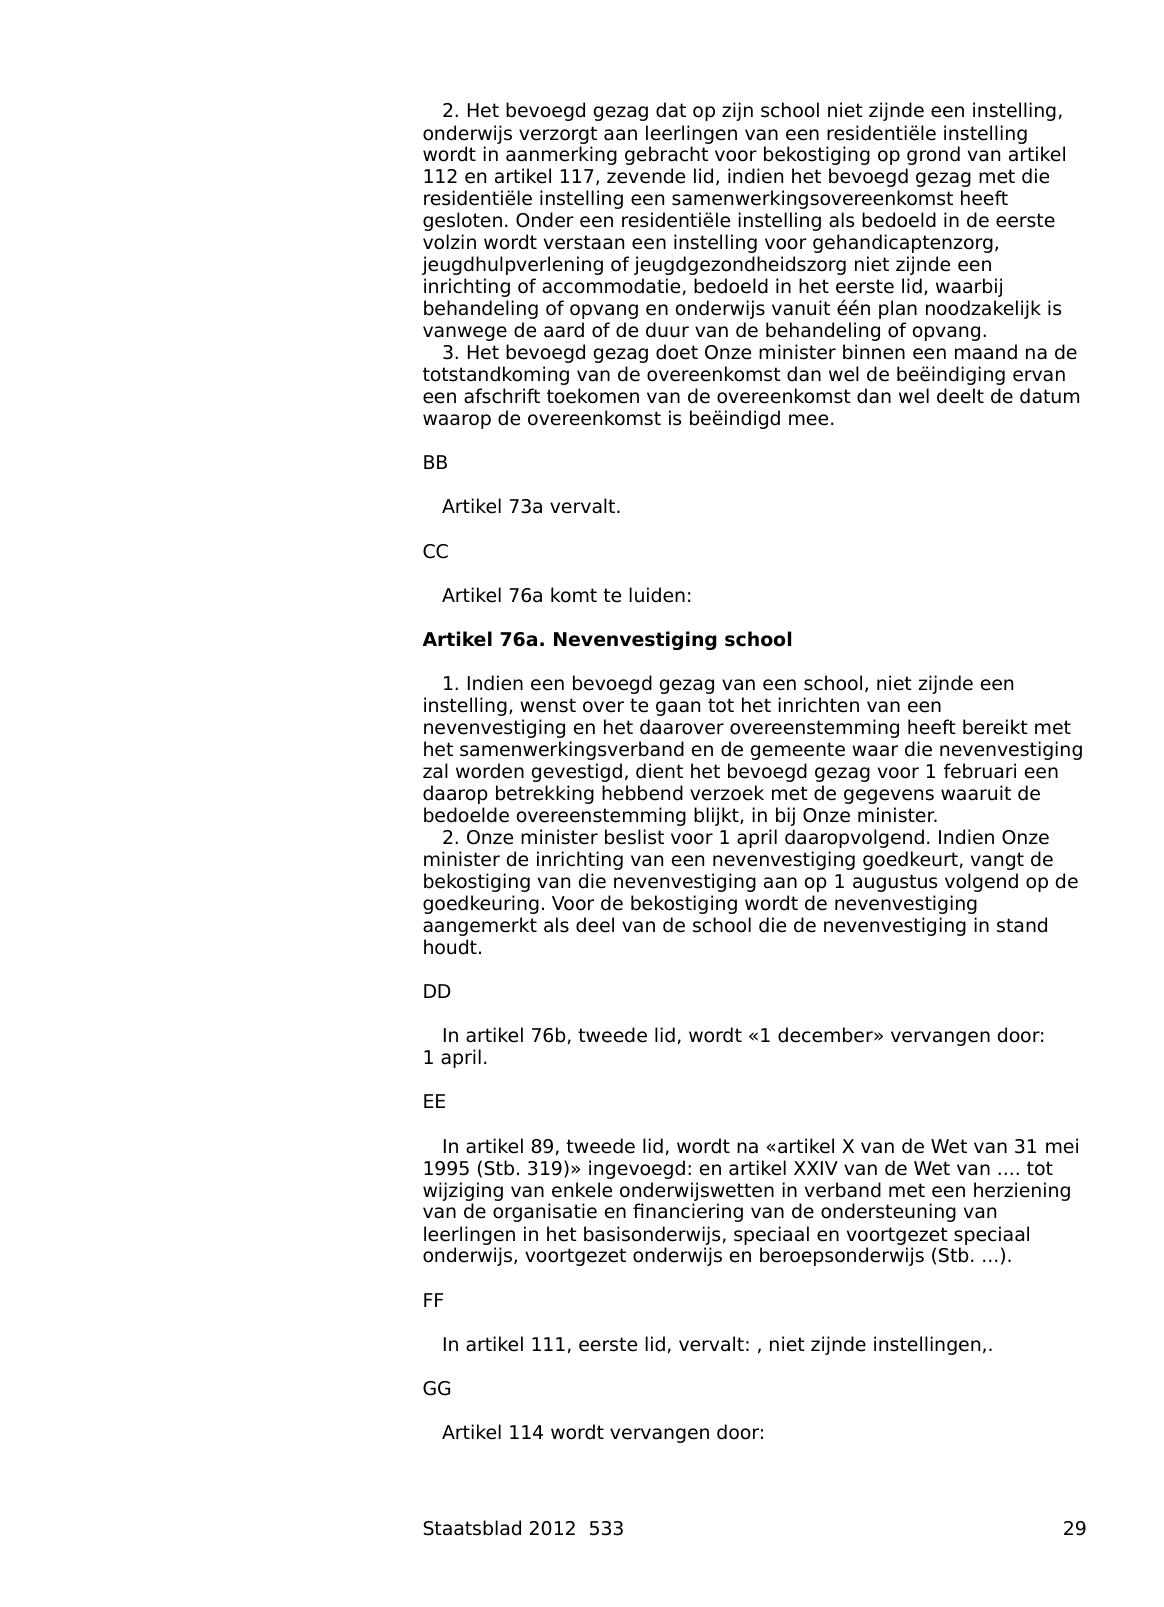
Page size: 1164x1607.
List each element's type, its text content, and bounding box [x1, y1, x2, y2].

text EE [422, 1091, 1087, 1113]
text In artikel 89, tweede lid, wordt na «artikel X van de Wet van 31 mei 1995 (Stb. 319)» ingevoegd: en artikel XXIV van de Wet van .... tot wijziging van enkele onderwijswetten in verband met een herziening van de organisatie en financiering van de ondersteuning van leerlingen in het basisonderwijs, speciaal en voortgezet speciaal onderwijs, voortgezet onderwijs en beroepsonderwijs (Stb. ...). [422, 1136, 1087, 1267]
text BB [422, 452, 1087, 474]
text In artikel 76b, tweede lid, wordt «1 december» vervangen door: 1 april. [422, 1025, 1087, 1069]
text GG [422, 1378, 1087, 1400]
text 2. Het bevoegd gezag dat op zijn school niet zijnde een instelling, onderwijs verzorgt aan leerlingen van een residentiële instelling wordt in aanmerking gebracht voor bekostiging op grond van artikel 112 en artikel 117, zevende lid, indien het bevoegd gezag met die residentiële instelling een samenwerkingsovereenkomst heeft gesloten. Onder een residentiële instelling als bedoeld in de eerste volzin wordt verstaan een instelling voor gehandicaptenzorg, jeugdhulpverlening of jeugdgezondheidszorg niet zijnde een inrichting of accommodatie, bedoeld in het eerste lid, waarbij behandeling of opvang en onderwijs vanuit één plan noodzakelijk is vanwege de aard of de duur van de behandeling of opvang. [422, 100, 1087, 342]
text Artikel 73a vervalt. [422, 496, 1087, 518]
text CC [422, 541, 1087, 563]
subtitle Artikel 76a. Nevenvestiging school [422, 629, 1087, 651]
text In artikel 111, eerste lid, vervalt: , niet zijnde instellingen,. [422, 1334, 1087, 1356]
text Artikel 76a komt te luiden: [422, 585, 1087, 607]
text DD [422, 981, 1087, 1003]
text 1. Indien een bevoegd gezag van een school, niet zijnde een instelling, wenst over te gaan tot het inrichten van een nevenvestiging en het daarover overeenstemming heeft bereikt met het samenwerkingsverband en de gemeente waar die nevenvestiging zal worden gevestigd, dient het bevoegd gezag voor 1 februari een daarop betrekking hebbend verzoek met de gegevens waaruit de bedoelde overeenstemming blijkt, in bij Onze minister. [422, 673, 1087, 827]
text FF [422, 1289, 1087, 1312]
text Artikel 114 wordt vervangen door: [422, 1422, 1087, 1444]
text 3. Het bevoegd gezag doet Onze minister binnen een maand na de totstandkoming van de overeenkomst dan wel de beëindiging ervan een afschrift toekomen van de overeenkomst dan wel deelt de datum waarop de overeenkomst is beëindigd mee. [422, 342, 1087, 430]
text 2. Onze minister beslist voor 1 april daaropvolgend. Indien Onze minister de inrichting van een nevenvestiging goedkeurt, vangt de bekostiging van die nevenvestiging aan op 1 augustus volgend op de goedkeuring. Voor de bekostiging wordt de nevenvestiging aangemerkt als deel van de school die de nevenvestiging in stand houdt. [422, 827, 1087, 959]
